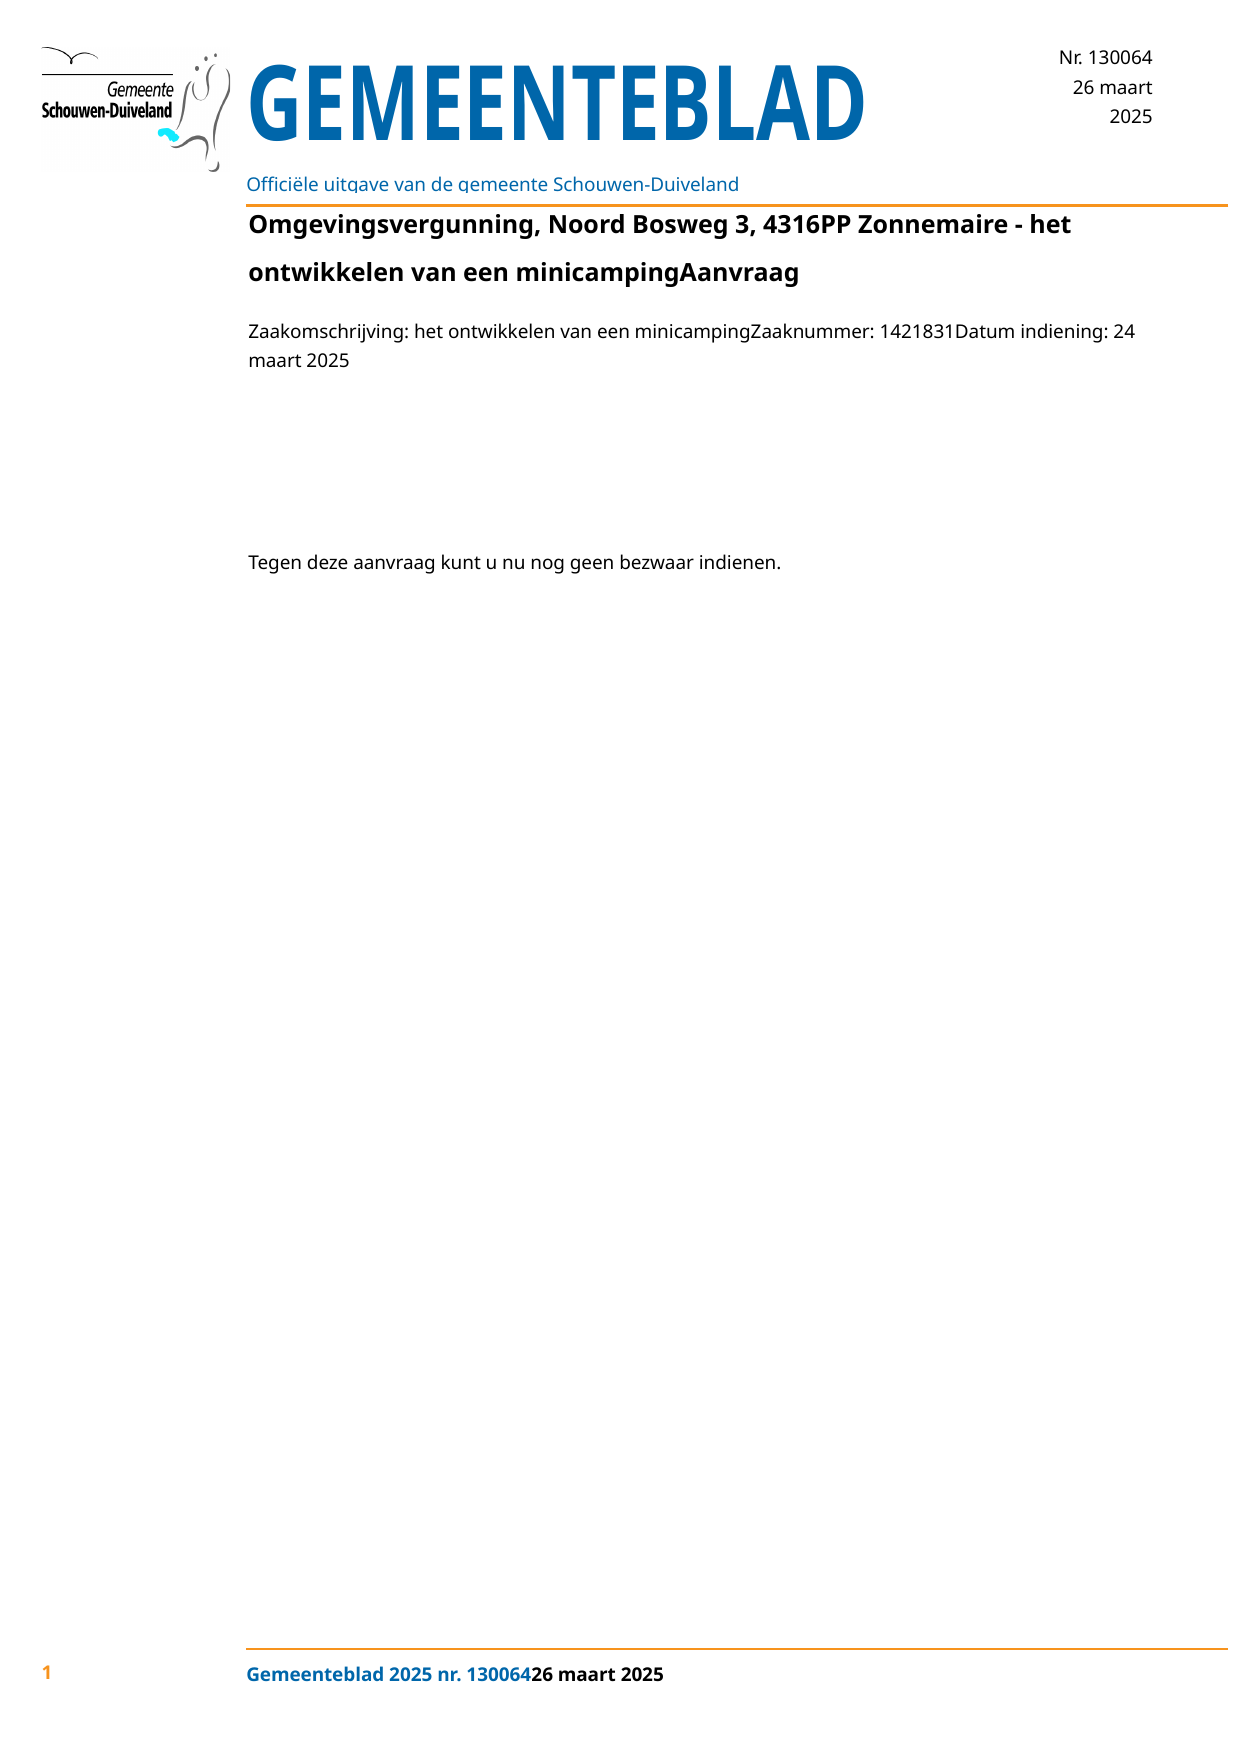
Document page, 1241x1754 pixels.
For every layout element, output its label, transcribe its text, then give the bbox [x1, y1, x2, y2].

text Tegen deze aanvraag kunt u nu nog geen bezwaar indienen. [248, 549, 1152, 575]
text Omgevingsvergunning, Noord Bosweg 3, 4316PP Zonnemaire - het ontwikkelen van een minicampingAanvraag [248, 207, 1152, 288]
picture [41, 47, 231, 172]
text Zaakomschrijving: het ontwikkelen van een minicampingZaaknummer: 1421831Datum indiening: 24 maart 2025 [248, 318, 1152, 373]
